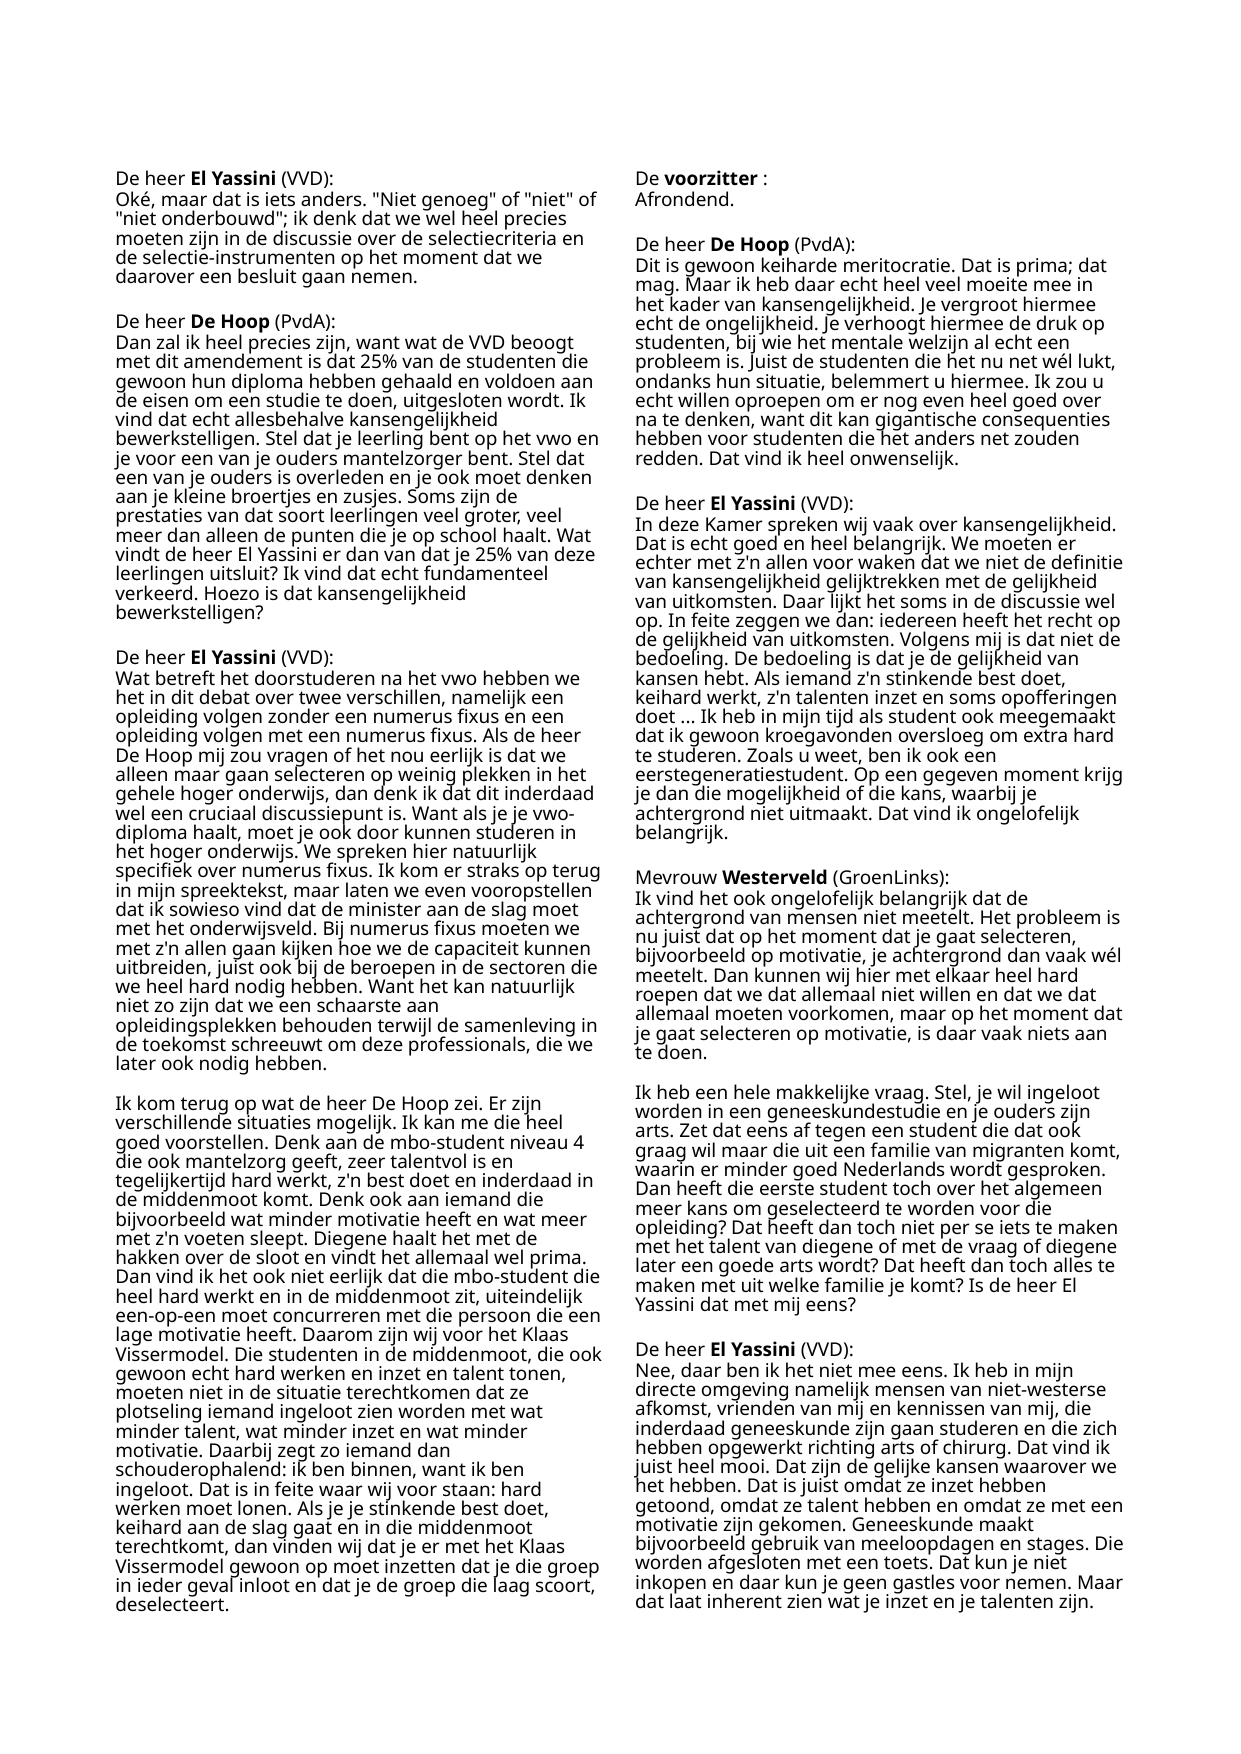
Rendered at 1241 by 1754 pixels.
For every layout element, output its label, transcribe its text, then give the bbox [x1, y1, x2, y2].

text Wat betreft het doorstuderen na het vwo hebben we het in dit debat over twee verschillen, namelijk een opleiding volgen zonder een numerus fixus en een opleiding volgen met een numerus fixus. Als de heer De Hoop mij zou vragen of het nou eerlijk is dat we alleen maar gaan selecteren op weinig plekken in het gehele hoger onderwijs, dan denk ik dat dit inderdaad wel een cruciaal discussiepunt is. Want als je je vwo-diploma haalt, moet je ook door kunnen studeren in het hoger onderwijs. We spreken hier natuurlijk specifiek over numerus fixus. Ik kom er straks op terug in mijn spreektekst, maar laten we even vooropstellen dat ik sowieso vind dat de minister aan de slag moet met het onderwijsveld. Bij numerus fixus moeten we met z'n allen gaan kijken hoe we de capaciteit kunnen uitbreiden, juist ook bij de beroepen in de sectoren die we heel hard nodig hebben. Want het kan natuurlijk niet zo zijn dat we een schaarste aan opleidingsplekken behouden terwijl de samenleving in de toekomst schreeuwt om deze professionals, die we later ook nodig hebben. [115, 670, 605, 1074]
text De voorzitter : [635, 165, 1125, 191]
text Dit is gewoon keiharde meritocratie. Dat is prima; dat mag. Maar ik heb daar echt heel veel moeite mee in het kader van kansengelijkheid. Je vergroot hiermee echt de ongelijkheid. Je verhoogt hiermee de druk op studenten, bij wie het mentale welzijn al echt een probleem is. Juist de studenten die het nu net wél lukt, ondanks hun situatie, belemmert u hiermee. Ik zou u echt willen oproepen om er nog even heel goed over na te denken, want dit kan gigantische consequenties hebben voor studenten die het anders net zouden redden. Dat vind ik heel onwenselijk. [635, 257, 1125, 469]
text In deze Kamer spreken wij vaak over kansengelijkheid. Dat is echt goed en heel belangrijk. We moeten er echter met z'n allen voor waken dat we niet de definitie van kansengelijkheid gelijktrekken met de gelijkheid van uitkomsten. Daar lijkt het soms in de discussie wel op. In feite zeggen we dan: iedereen heeft het recht op de gelijkheid van uitkomsten. Volgens mij is dat niet de bedoeling. De bedoeling is dat je de gelijkheid van kansen hebt. Als iemand z'n stinkende best doet, keihard werkt, z'n talenten inzet en soms opofferingen doet ... Ik heb in mijn tijd als student ook meegemaakt dat ik gewoon kroegavonden oversloeg om extra hard te studeren. Zoals u weet, ben ik ook een eerstegeneratiestudent. Op een gegeven moment krijg je dan die mogelijkheid of die kans, waarbij je achtergrond niet uitmaakt. Dat vind ik ongelofelijk belangrijk. [635, 516, 1125, 843]
text De heer El Yassini (VVD): [635, 490, 1125, 516]
text De heer De Hoop (PvdA): [115, 308, 605, 334]
text Nee, daar ben ik het niet mee eens. Ik heb in mijn directe omgeving namelijk mensen van niet-westerse afkomst, vrienden van mij en kennissen van mij, die inderdaad geneeskunde zijn gaan studeren en die zich hebben opgewerkt richting arts of chirurg. Dat vind ik juist heel mooi. Dat zijn de gelijke kansen waarover we het hebben. Dat is juist omdat ze inzet hebben getoond, omdat ze talent hebben en omdat ze met een motivatie zijn gekomen. Geneeskunde maakt bijvoorbeeld gebruik van meeloopdagen en stages. Die worden afgesloten met een toets. Dat kun je niet inkopen en daar kun je geen gastles voor nemen. Maar dat laat inherent zien wat je inzet en je talenten zijn. [635, 1362, 1125, 1612]
text Ik vind het ook ongelofelijk belangrijk dat de achtergrond van mensen niet meetelt. Het probleem is nu juist dat op het moment dat je gaat selecteren, bijvoorbeeld op motivatie, je achtergrond dan vaak wél meetelt. Dan kunnen wij hier met elkaar heel hard roepen dat we dat allemaal niet willen en dat we dat allemaal moeten voorkomen, maar op het moment dat je gaat selecteren op motivatie, is daar vaak niets aan te doen. [635, 890, 1125, 1063]
text Dan zal ik heel precies zijn, want wat de VVD beoogt met dit amendement is dat 25% van de studenten die gewoon hun diploma hebben gehaald en voldoen aan de eisen om een studie te doen, uitgesloten wordt. Ik vind dat echt allesbehalve kansengelijkheid bewerkstelligen. Stel dat je leerling bent op het vwo en je voor een van je ouders mantelzorger bent. Stel dat een van je ouders is overleden en je ook moet denken aan je kleine broertjes en zusjes. Soms zijn de prestaties van dat soort leerlingen veel groter, veel meer dan alleen de punten die je op school haalt. Wat vindt de heer El Yassini er dan van dat je 25% van deze leerlingen uitsluit? Ik vind dat echt fundamenteel verkeerd. Hoezo is dat kansengelijkheid bewerkstelligen? [115, 334, 605, 623]
text De heer El Yassini (VVD): [115, 165, 605, 191]
text Oké, maar dat is iets anders. "Niet genoeg" of "niet" of "niet onderbouwd"; ik denk dat we wel heel precies moeten zijn in de discussie over de selectiecriteria en de selectie-instrumenten op het moment dat we daarover een besluit gaan nemen. [115, 191, 605, 287]
text De heer El Yassini (VVD): [635, 1336, 1125, 1362]
text De heer El Yassini (VVD): [115, 644, 605, 670]
text Ik heb een hele makkelijke vraag. Stel, je wil ingeloot worden in een geneeskundestudie en je ouders zijn arts. Zet dat eens af tegen een student die dat ook graag wil maar die uit een familie van migranten komt, waarin er minder goed Nederlands wordt gesproken. Dan heeft die eerste student toch over het algemeen meer kans om geselecteerd te worden voor die opleiding? Dat heeft dan toch niet per se iets te maken met het talent van diegene of met de vraag of diegene later een goede arts wordt? Dat heeft dan toch alles te maken met uit welke familie je komt? Is de heer El Yassini dat met mij eens? [635, 1084, 1125, 1315]
text Ik kom terug op wat de heer De Hoop zei. Er zijn verschillende situaties mogelijk. Ik kan me die heel goed voorstellen. Denk aan de mbo-student niveau 4 die ook mantelzorg geeft, zeer talentvol is en tegelijkertijd hard werkt, z'n best doet en inderdaad in de middenmoot komt. Denk ook aan iemand die bijvoorbeeld wat minder motivatie heeft en wat meer met z'n voeten sleept. Diegene haalt het met de hakken over de sloot en vindt het allemaal wel prima. Dan vind ik het ook niet eerlijk dat die mbo-student die heel hard werkt en in de middenmoot zit, uiteindelijk een-op-een moet concurreren met die persoon die een lage motivatie heeft. Daarom zijn wij voor het Klaas Vissermodel. Die studenten in de middenmoot, die ook gewoon echt hard werken en inzet en talent tonen, moeten niet in de situatie terechtkomen dat ze plotseling iemand ingeloot zien worden met wat minder talent, wat minder inzet en wat minder motivatie. Daarbij zegt zo iemand dan schouderophalend: ik ben binnen, want ik ben ingeloot. Dat is in feite waar wij voor staan: hard werken moet lonen. Als je je stinkende best doet, keihard aan de slag gaat en in die middenmoot terechtkomt, dan vinden wij dat je er met het Klaas Vissermodel gewoon op moet inzetten dat je die groep in ieder geval inloot en dat je de groep die laag scoort, deselecteert. [115, 1095, 605, 1615]
text De heer De Hoop (PvdA): [635, 231, 1125, 257]
text Mevrouw Westerveld (GroenLinks): [635, 864, 1125, 890]
text Afrondend. [635, 191, 1125, 210]
